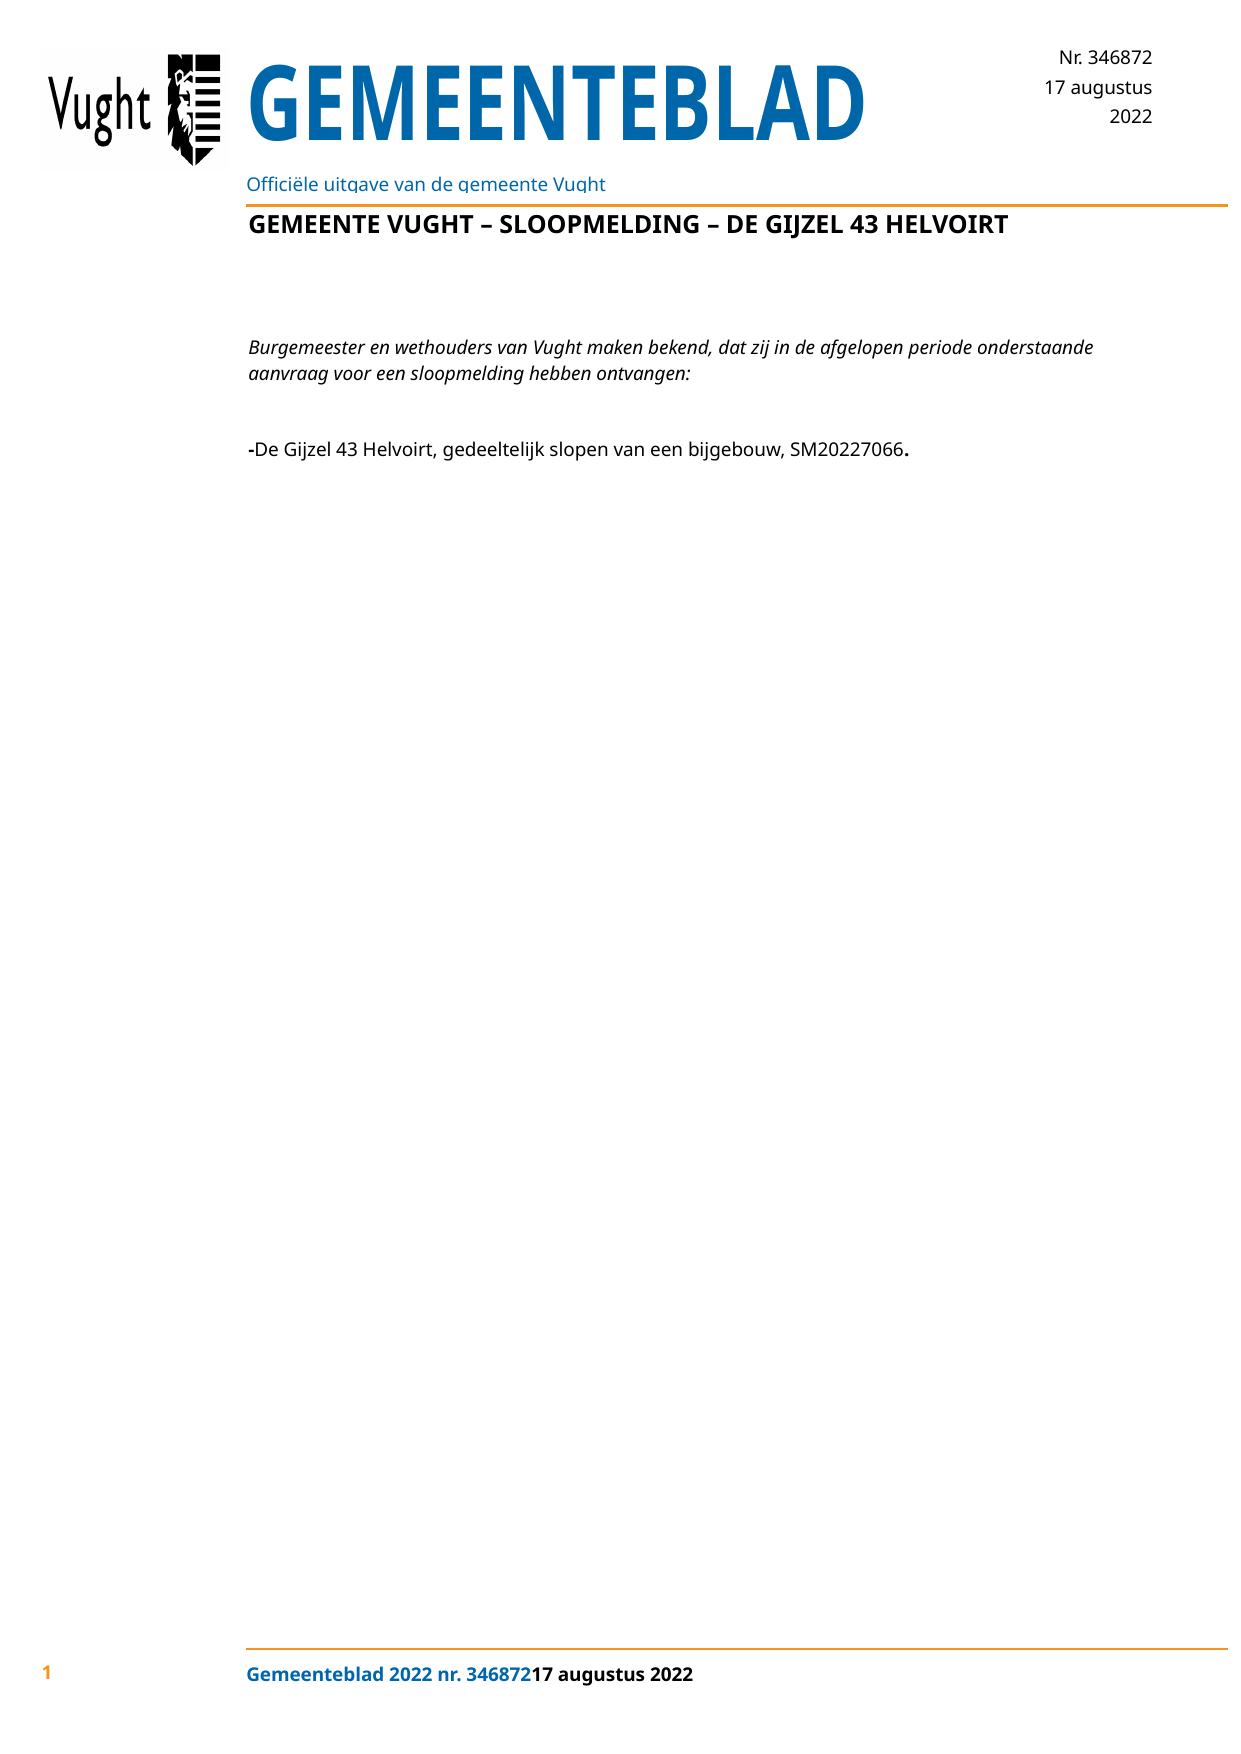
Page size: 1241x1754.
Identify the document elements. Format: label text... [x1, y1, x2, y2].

text Burgemeester en wethouders van Vught maken bekend, dat zij in de afgelopen periode onderstaande aanvraag voor een sloopmelding hebben ontvangen: [248, 334, 1152, 386]
text GEMEENTE VUGHT – SLOOPMELDING – DE GIJZEL 43 HELVOIRT [248, 207, 1152, 241]
text -De Gijzel 43 Helvoirt, gedeeltelijk slopen van een bijgebouw, SM20227066. [248, 436, 1152, 462]
picture [41, 47, 231, 172]
